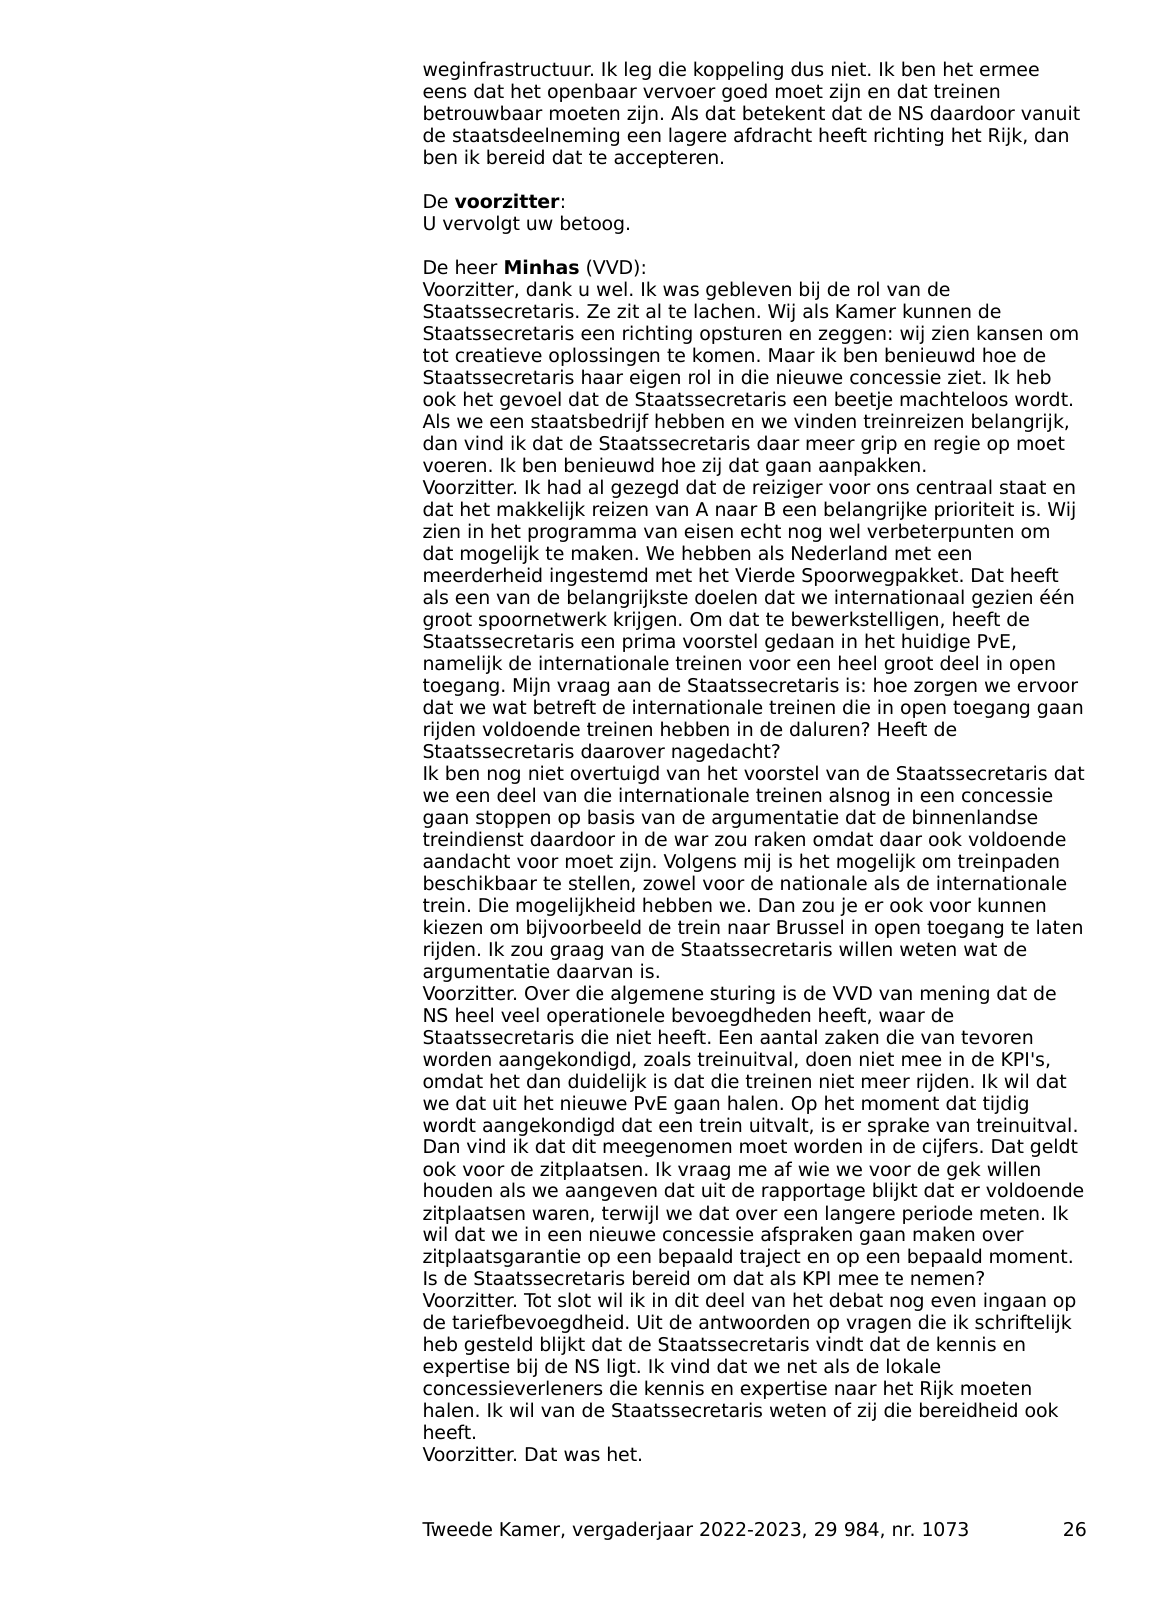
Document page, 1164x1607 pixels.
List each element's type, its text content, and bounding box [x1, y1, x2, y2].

text weginfrastructuur. Ik leg die koppeling dus niet. Ik ben het ermee eens dat het openbaar vervoer goed moet zijn en dat treinen betrouwbaar moeten zijn. Als dat betekent dat de NS daardoor vanuit de staatsdeelneming een lagere afdracht heeft richting het Rijk, dan ben ik bereid dat te accepteren. [422, 59, 1087, 169]
text U vervolgt uw betoog. [422, 213, 1087, 235]
text Voorzitter. Tot slot wil ik in dit deel van het debat nog even ingaan op de tariefbevoegdheid. Uit de antwoorden op vragen die ik schriftelijk heb gesteld blijkt dat de Staatssecretaris vindt dat de kennis en expertise bij de NS ligt. Ik vind dat we net als de lokale concessieverleners die kennis en expertise naar het Rijk moeten halen. Ik wil van de Staatssecretaris weten of zij die bereidheid ook heeft. [422, 1290, 1087, 1444]
text Voorzitter, dank u wel. Ik was gebleven bij de rol van de Staatssecretaris. Ze zit al te lachen. Wij als Kamer kunnen de Staatssecretaris een richting opsturen en zeggen: wij zien kansen om tot creatieve oplossingen te komen. Maar ik ben benieuwd hoe de Staatssecretaris haar eigen rol in die nieuwe concessie ziet. Ik heb ook het gevoel dat de Staatssecretaris een beetje machteloos wordt. Als we een staatsbedrijf hebben en we vinden treinreizen belangrijk, dan vind ik dat de Staatssecretaris daar meer grip en regie op moet voeren. Ik ben benieuwd hoe zij dat gaan aanpakken. [422, 279, 1087, 477]
text Voorzitter. Ik had al gezegd dat de reiziger voor ons centraal staat en dat het makkelijk reizen van A naar B een belangrijke prioriteit is. Wij zien in het programma van eisen echt nog wel verbeterpunten om dat mogelijk te maken. We hebben als Nederland met een meerderheid ingestemd met het Vierde Spoorwegpakket. Dat heeft als een van de belangrijkste doelen dat we internationaal gezien één groot spoornetwerk krijgen. Om dat te bewerkstelligen, heeft de Staatssecretaris een prima voorstel gedaan in het huidige PvE, namelijk de internationale treinen voor een heel groot deel in open toegang. Mijn vraag aan de Staatssecretaris is: hoe zorgen we ervoor dat we wat betreft de internationale treinen die in open toegang gaan rijden voldoende treinen hebben in de daluren? Heeft de Staatssecretaris daarover nagedacht? [422, 477, 1087, 763]
text Ik ben nog niet overtuigd van het voorstel van de Staatssecretaris dat we een deel van die internationale treinen alsnog in een concessie gaan stoppen op basis van de argumentatie dat de binnenlandse treindienst daardoor in de war zou raken omdat daar ook voldoende aandacht voor moet zijn. Volgens mij is het mogelijk om treinpaden beschikbaar te stellen, zowel voor de nationale als de internationale trein. Die mogelijkheid hebben we. Dan zou je er ook voor kunnen kiezen om bijvoorbeeld de trein naar Brussel in open toegang te laten rijden. Ik zou graag van de Staatssecretaris willen weten wat de argumentatie daarvan is. [422, 763, 1087, 983]
text Voorzitter. Over die algemene sturing is de VVD van mening dat de NS heel veel operationele bevoegdheden heeft, waar de Staatssecretaris die niet heeft. Een aantal zaken die van tevoren worden aangekondigd, zoals treinuitval, doen niet mee in de KPI's, omdat het dan duidelijk is dat die treinen niet meer rijden. Ik wil dat we dat uit het nieuwe PvE gaan halen. Op het moment dat tijdig wordt aangekondigd dat een trein uitvalt, is er sprake van treinuitval. Dan vind ik dat dit meegenomen moet worden in de cijfers. Dat geldt ook voor de zitplaatsen. Ik vraag me af wie we voor de gek willen houden als we aangeven dat uit de rapportage blijkt dat er voldoende zitplaatsen waren, terwijl we dat over een langere periode meten. Ik wil dat we in een nieuwe concessie afspraken gaan maken over zitplaatsgarantie op een bepaald traject en op een bepaald moment. Is de Staatssecretaris bereid om dat als KPI mee te nemen? [422, 983, 1087, 1290]
text De heer Minhas (VVD): [422, 257, 1087, 279]
text Voorzitter. Dat was het. [422, 1444, 1087, 1466]
text De voorzitter: [422, 191, 1087, 213]
